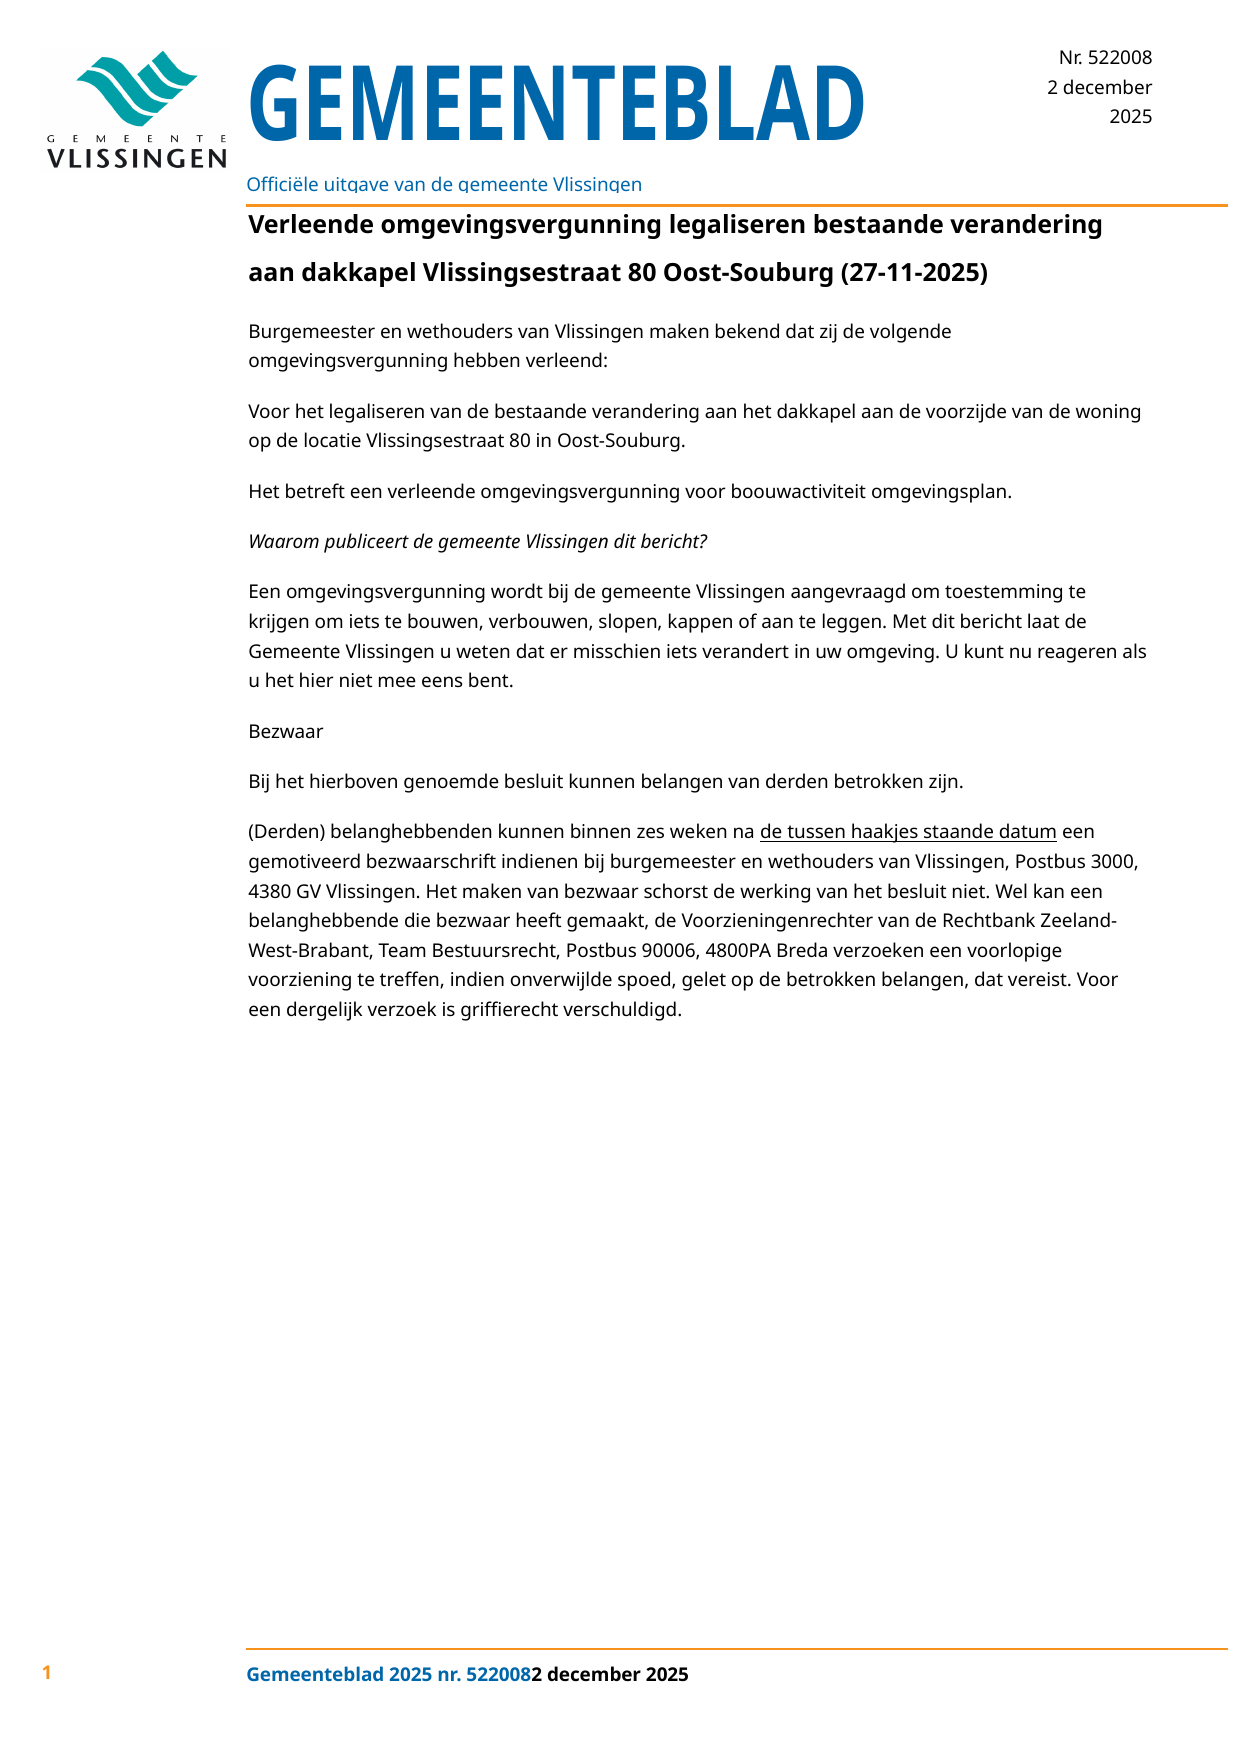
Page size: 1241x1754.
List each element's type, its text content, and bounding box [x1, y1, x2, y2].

text Bij het hierboven genoemde besluit kunnen belangen van derden betrokken zijn. [248, 768, 1152, 794]
text Het betreft een verleende omgevingsvergunning voor boouwactiviteit omgevingsplan. [248, 478, 1152, 504]
text Burgemeester en wethouders van Vlissingen maken bekend dat zij de volgende omgevingsvergunning hebben verleend: [248, 318, 1152, 373]
text Verleende omgevingsvergunning legaliseren bestaande verandering aan dakkapel Vlissingsestraat 80 Oost-Souburg (27-11-2025) [248, 207, 1152, 288]
text Voor het legaliseren van de bestaande verandering aan het dakkapel aan de voorzijde van de woning op de locatie Vlissingsestraat 80 in Oost-Souburg. [248, 398, 1152, 453]
text Een omgevingsvergunning wordt bij de gemeente Vlissingen aangevraagd om toestemming te krijgen om iets te bouwen, verbouwen, slopen, kappen of aan te leggen. Met dit bericht laat de Gemeente Vlissingen u weten dat er misschien iets verandert in uw omgeving. U kunt nu reageren als u het hier niet mee eens bent. [248, 579, 1152, 693]
picture [41, 47, 231, 172]
text Waarom publiceert de gemeente Vlissingen dit bericht? [248, 528, 1152, 554]
text Bezwaar [248, 718, 1152, 744]
text (Derden) belanghebbenden kunnen binnen zes weken na de tussen haakjes staande datum een gemotiveerd bezwaarschrift indienen bij burgemeester en wethouders van Vlissingen, Postbus 3000, 4380 GV Vlissingen. Het maken van bezwaar schorst de werking van het besluit niet. Wel kan een belanghebbende die bezwaar heeft gemaakt, de Voorzieningenrechter van de Rechtbank Zeeland-West-Brabant, Team Bestuursrecht, Postbus 90006, 4800PA Breda verzoeken een voorlopige voorziening te treffen, indien onverwijlde spoed, gelet op de betrokken belangen, dat vereist. Voor een dergelijk verzoek is griffierecht verschuldigd. [248, 819, 1152, 1022]
